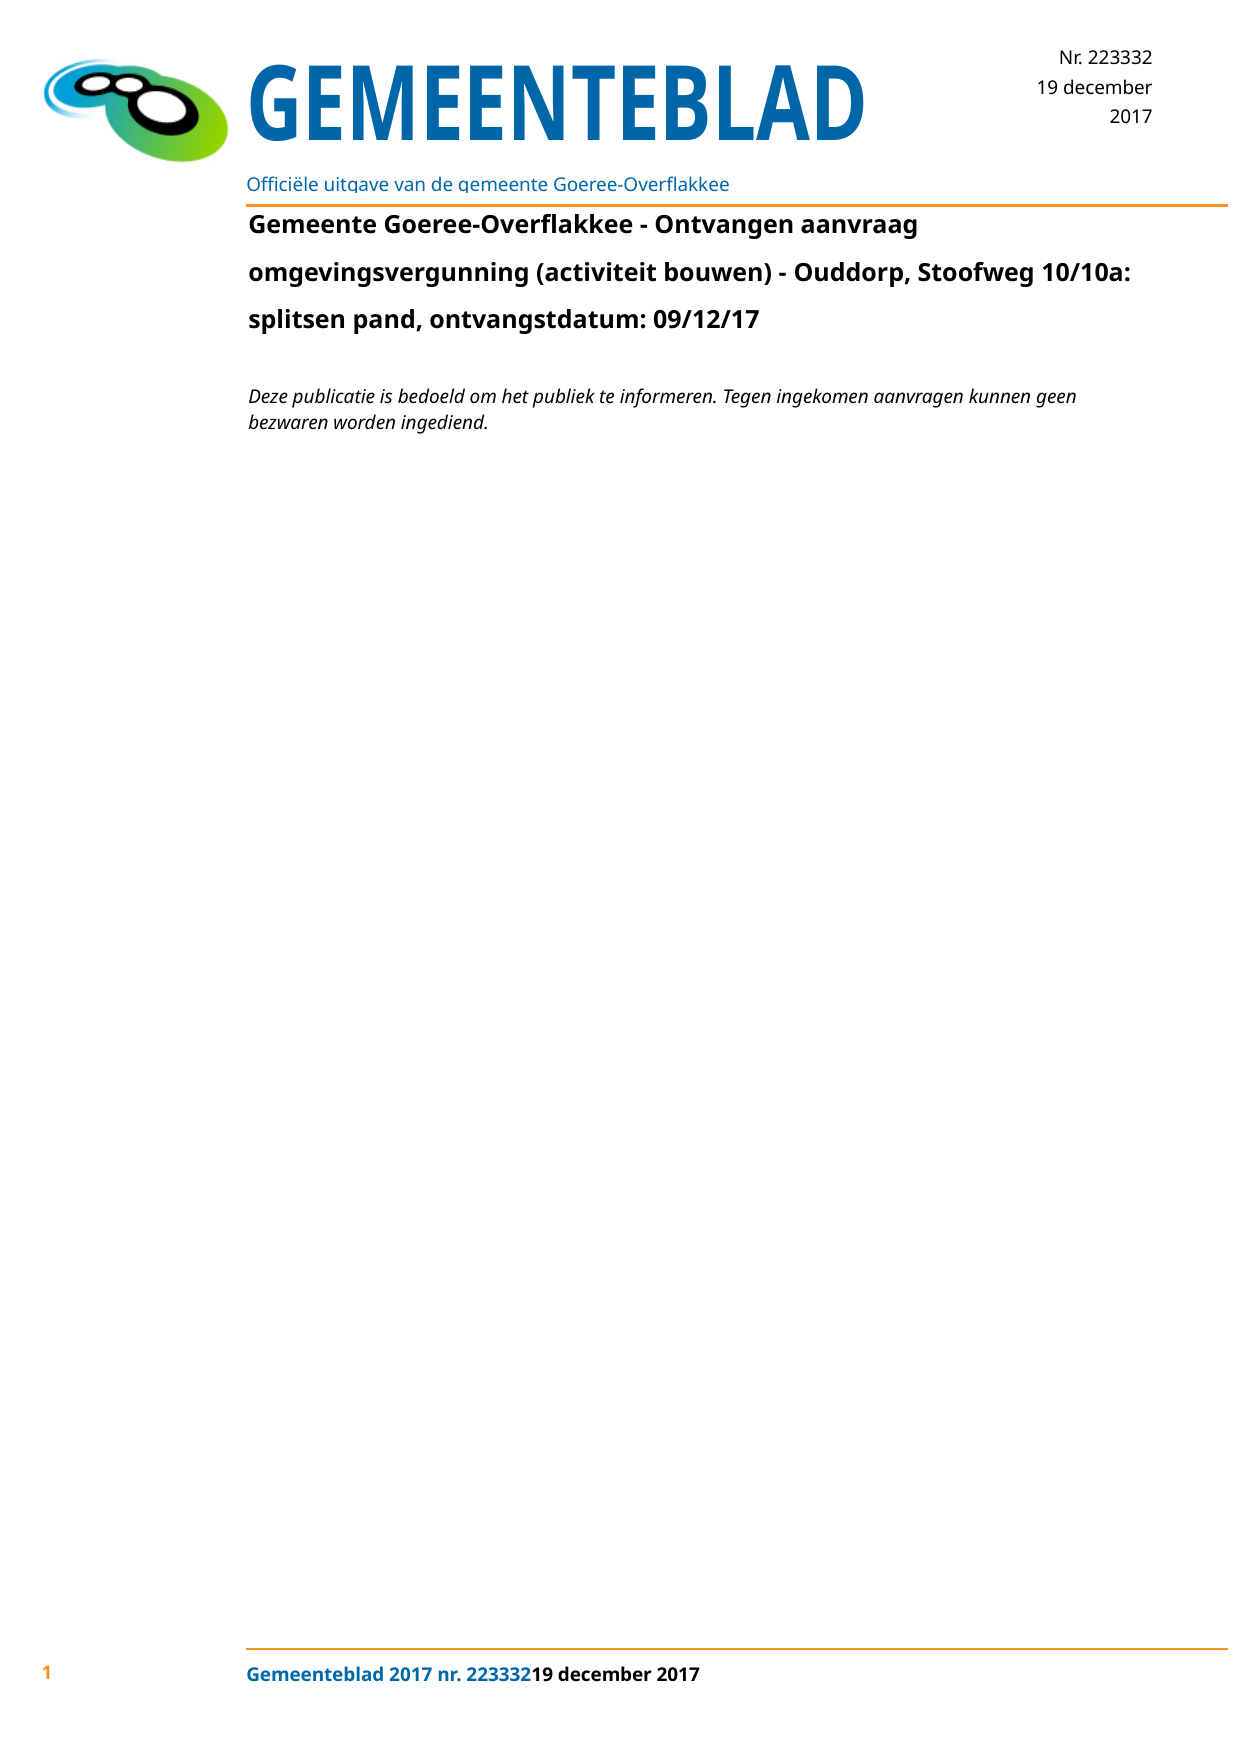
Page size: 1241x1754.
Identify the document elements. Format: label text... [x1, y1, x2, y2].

text Deze publicatie is bedoeld om het publiek te informeren. Tegen ingekomen aanvragen kunnen geen bezwaren worden ingediend. [248, 384, 1152, 435]
text Gemeente Goeree-Overflakkee - Ontvangen aanvraag omgevingsvergunning (activiteit bouwen) - Ouddorp, Stoofweg 10/10a: splitsen pand, ontvangstdatum: 09/12/17 [248, 207, 1152, 336]
picture [41, 47, 231, 172]
